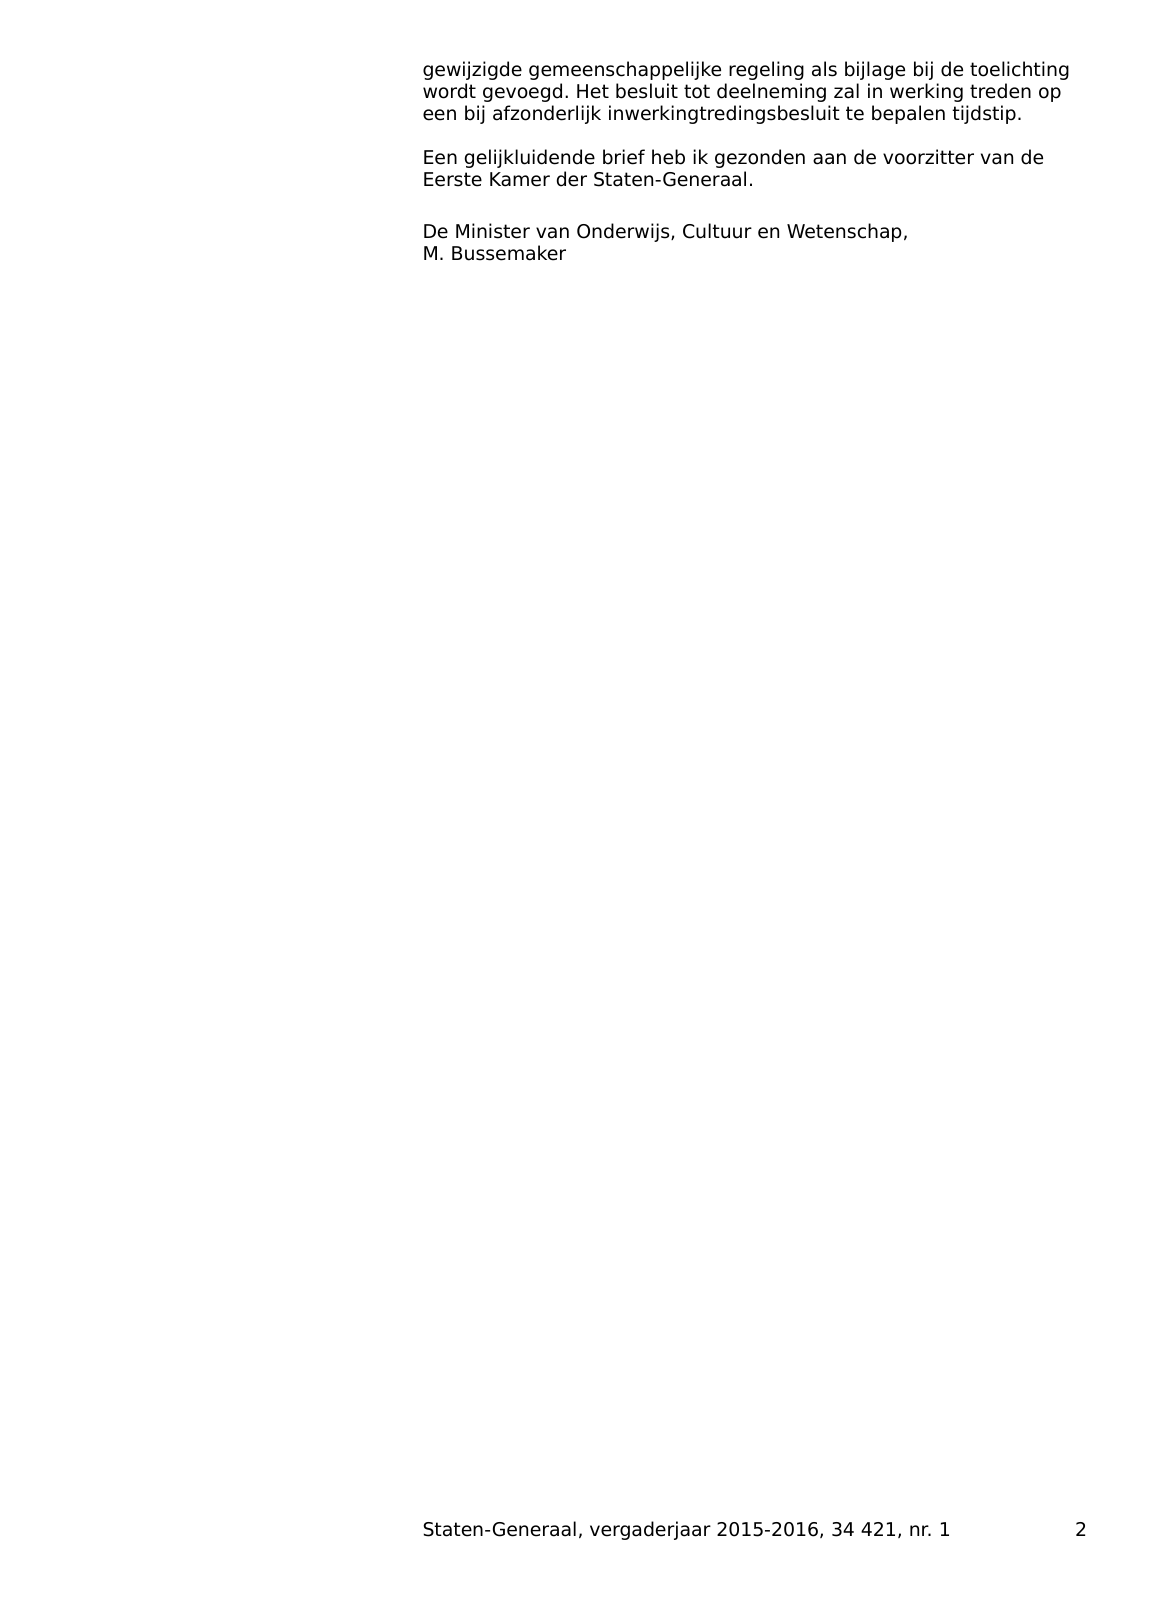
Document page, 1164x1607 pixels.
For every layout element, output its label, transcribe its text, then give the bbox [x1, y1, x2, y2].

text gewijzigde gemeenschappelijke regeling als bijlage bij de toelichting wordt gevoegd. Het besluit tot deelneming zal in werking treden op een bij afzonderlijk inwerkingtredingsbesluit te bepalen tijdstip. [422, 59, 1087, 125]
text De Minister van Onderwijs, Cultuur en Wetenschap, M. Bussemaker [422, 221, 1087, 265]
text Een gelijkluidende brief heb ik gezonden aan de voorzitter van de Eerste Kamer der Staten-Generaal. [422, 147, 1087, 191]
